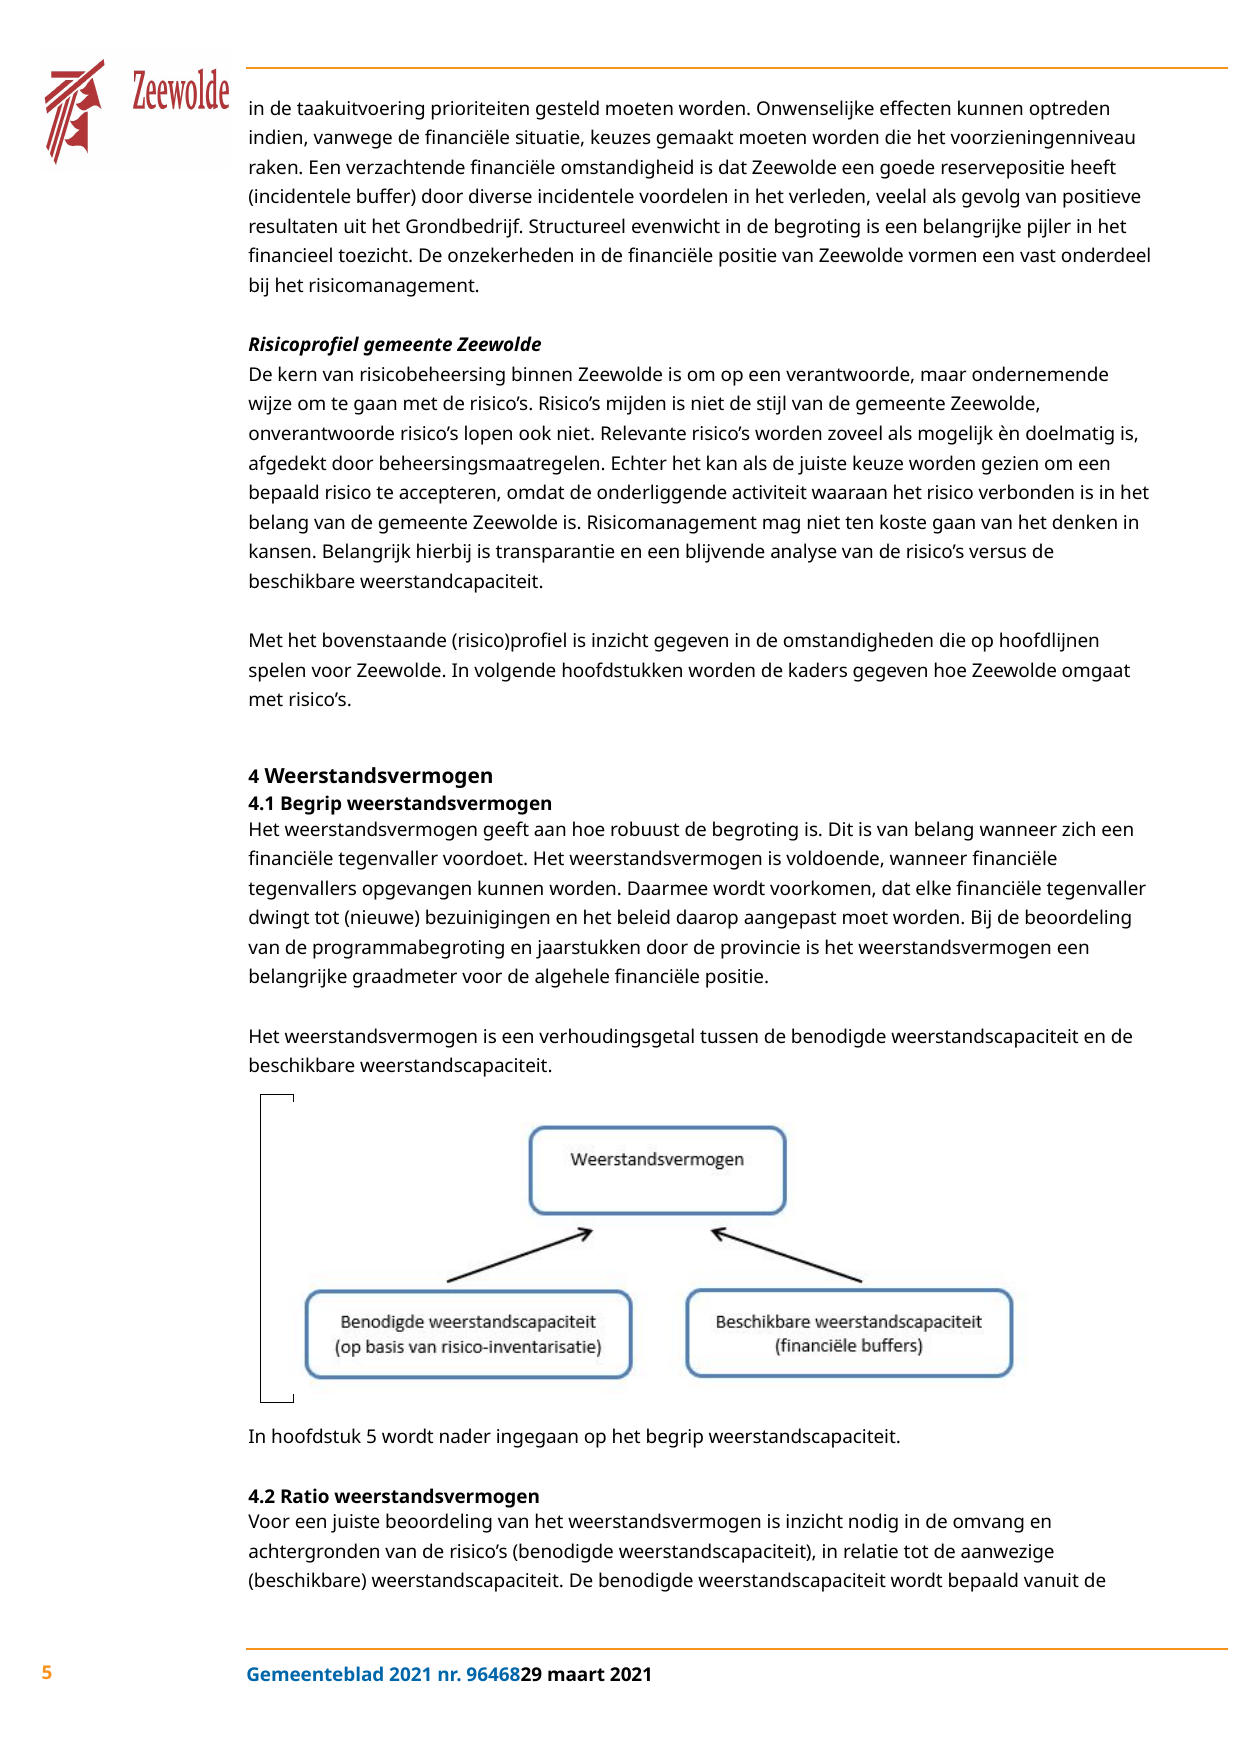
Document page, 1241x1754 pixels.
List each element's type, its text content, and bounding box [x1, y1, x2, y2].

picture [268, 1102, 1173, 1394]
text 4.1 Begrip weerstandsvermogen [248, 790, 1152, 816]
text De kern van risicobeheersing binnen Zeewolde is om op een verantwoorde, maar ondernemende wijze om te gaan met de risico’s. Risico’s mijden is niet de stijl van de gemeente Zeewolde, onverantwoorde risico’s lopen ook niet. Relevante risico’s worden zoveel als mogelijk èn doelmatig is, afgedekt door beheersingsmaatregelen. Echter het kan als de juiste keuze worden gezien om een bepaald risico te accepteren, omdat de onderliggende activiteit waaraan het risico verbonden is in het belang van de gemeente Zeewolde is. Risicomanagement mag niet ten koste gaan van het denken in kansen. Belangrijk hierbij is transparantie en een blijvende analyse van de risico’s versus de beschikbare weerstandcapaciteit. [248, 361, 1152, 594]
text In hoofdstuk 5 wordt nader ingegaan op het begrip weerstandscapaciteit. [248, 1424, 1152, 1449]
text 4 Weerstandsvermogen [248, 762, 1152, 790]
text Risicoprofiel gemeente Zeewolde [248, 331, 1152, 357]
text Voor een juiste beoordeling van het weerstandsvermogen is inzicht nodig in de omvang en achtergronden van de risico’s (benodigde weerstandscapaciteit), in relatie tot de aanwezige (beschikbare) weerstandscapaciteit. De benodigde weerstandscapaciteit wordt bepaald vanuit de [248, 1508, 1152, 1593]
text 4.2 Ratio weerstandsvermogen [248, 1483, 1152, 1508]
text Het weerstandsvermogen is een verhoudingsgetal tussen de benodigde weerstandscapaciteit en de beschikbare weerstandscapaciteit. [248, 1023, 1152, 1078]
text Met het bovenstaande (risico)profiel is inzicht gegeven in de omstandigheden die op hoofdlijnen spelen voor Zeewolde. In volgende hoofdstukken worden de kaders gegeven hoe Zeewolde omgaat met risico’s. [248, 627, 1152, 712]
text Het weerstandsvermogen geeft aan hoe robuust de begroting is. Dit is van belang wanneer zich een financiële tegenvaller voordoet. Het weerstandsvermogen is voldoende, wanneer financiële tegenvallers opgevangen kunnen worden. Daarmee wordt voorkomen, dat elke financiële tegenvaller dwingt tot (nieuwe) bezuinigingen en het beleid daarop aangepast moet worden. Bij de beoordeling van de programmabegroting en jaarstukken door de provincie is het weerstandsvermogen een belangrijke graadmeter voor de algehele financiële positie. [248, 816, 1152, 989]
text in de taakuitvoering prioriteiten gesteld moeten worden. Onwenselijke effecten kunnen optreden indien, vanwege de financiële situatie, keuzes gemaakt moeten worden die het voorzieningenniveau raken. Een verzachtende financiële omstandigheid is dat Zeewolde een goede reservepositie heeft (incidentele buffer) door diverse incidentele voordelen in het verleden, veelal als gevolg van positieve resultaten uit het Grondbedrijf. Structureel evenwicht in de begroting is een belangrijke pijler in het financieel toezicht. De onzekerheden in de financiële positie van Zeewolde vormen een vast onderdeel bij het risicomanagement. [248, 95, 1152, 298]
picture [41, 47, 231, 172]
